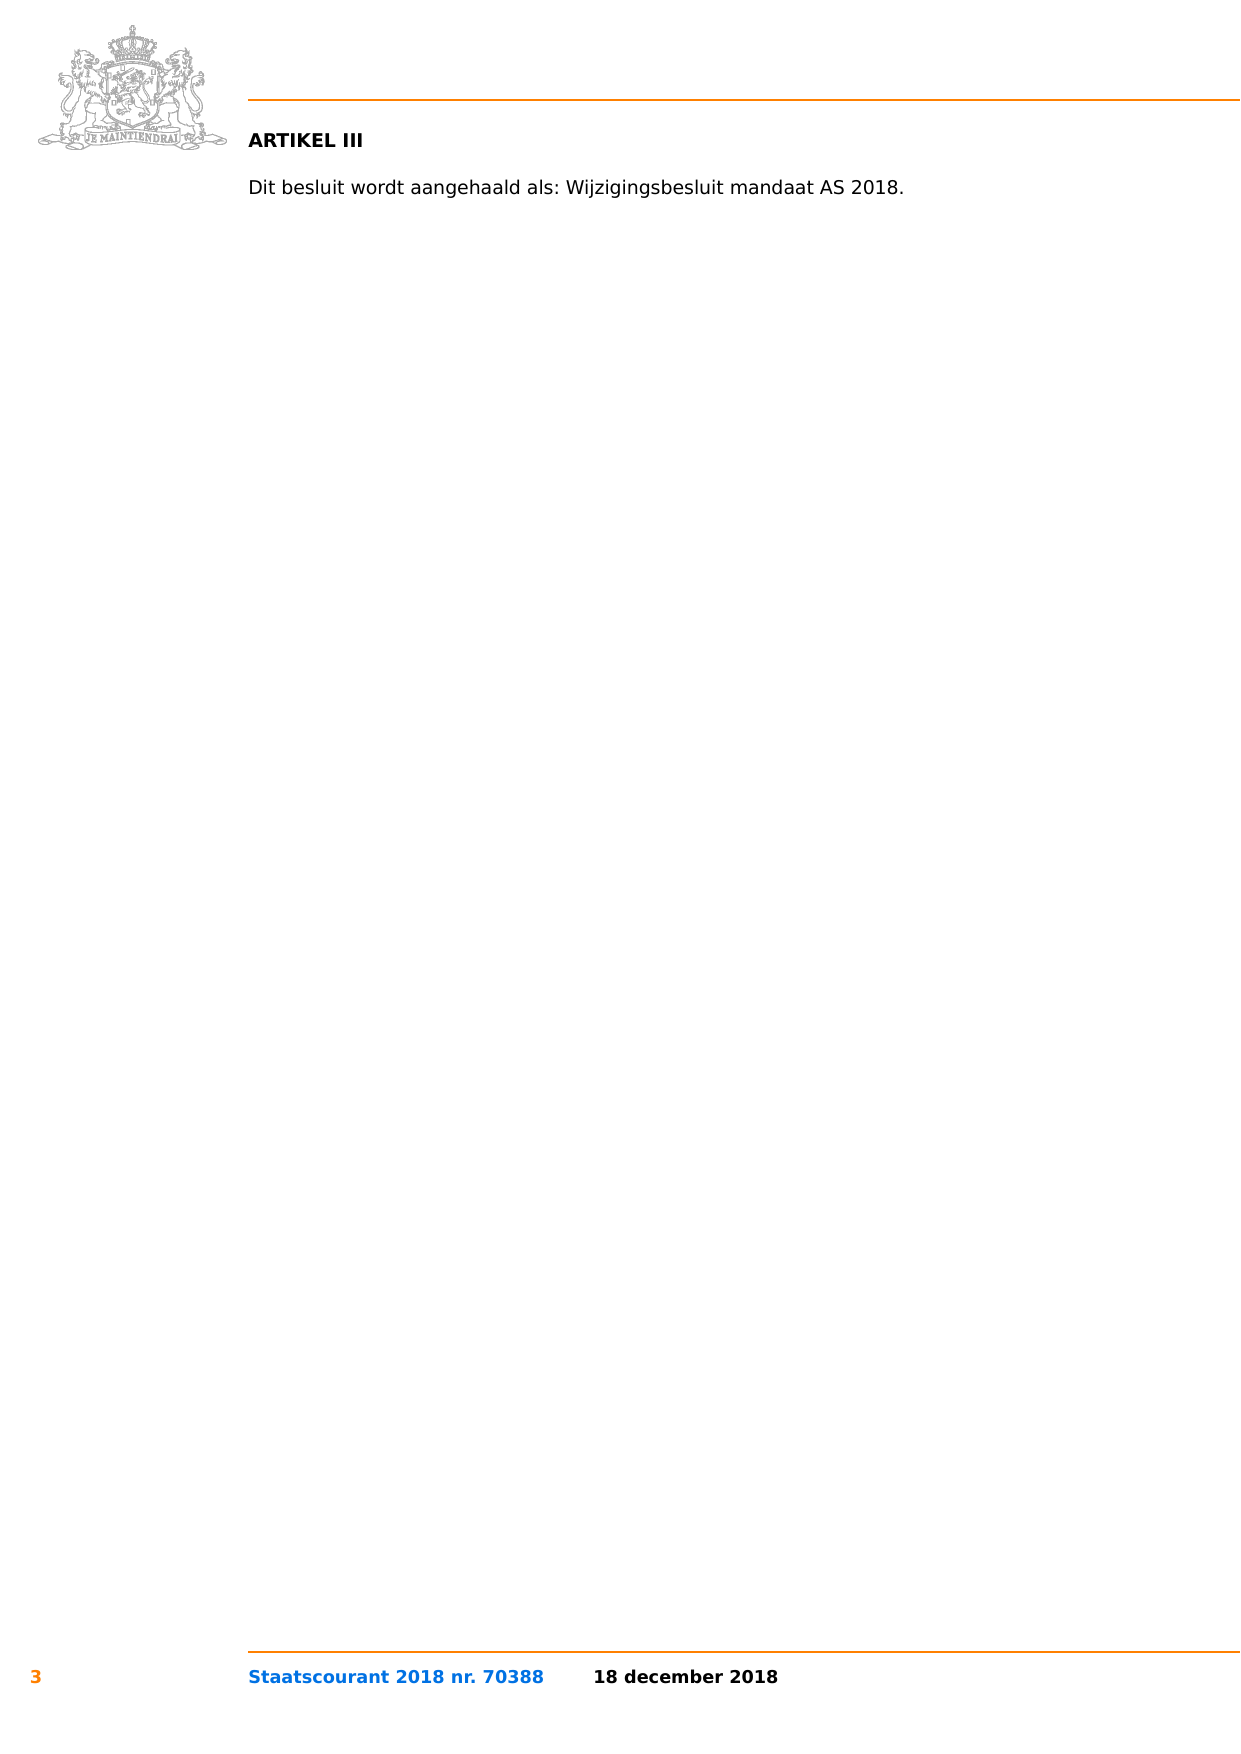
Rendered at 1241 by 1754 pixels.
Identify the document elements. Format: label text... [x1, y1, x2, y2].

text Dit besluit wordt aangehaald als: Wijzigingsbesluit mandaat AS 2018. [248, 177, 1163, 199]
subtitle ARTIKEL III [248, 130, 1163, 152]
picture [38, 25, 227, 150]
